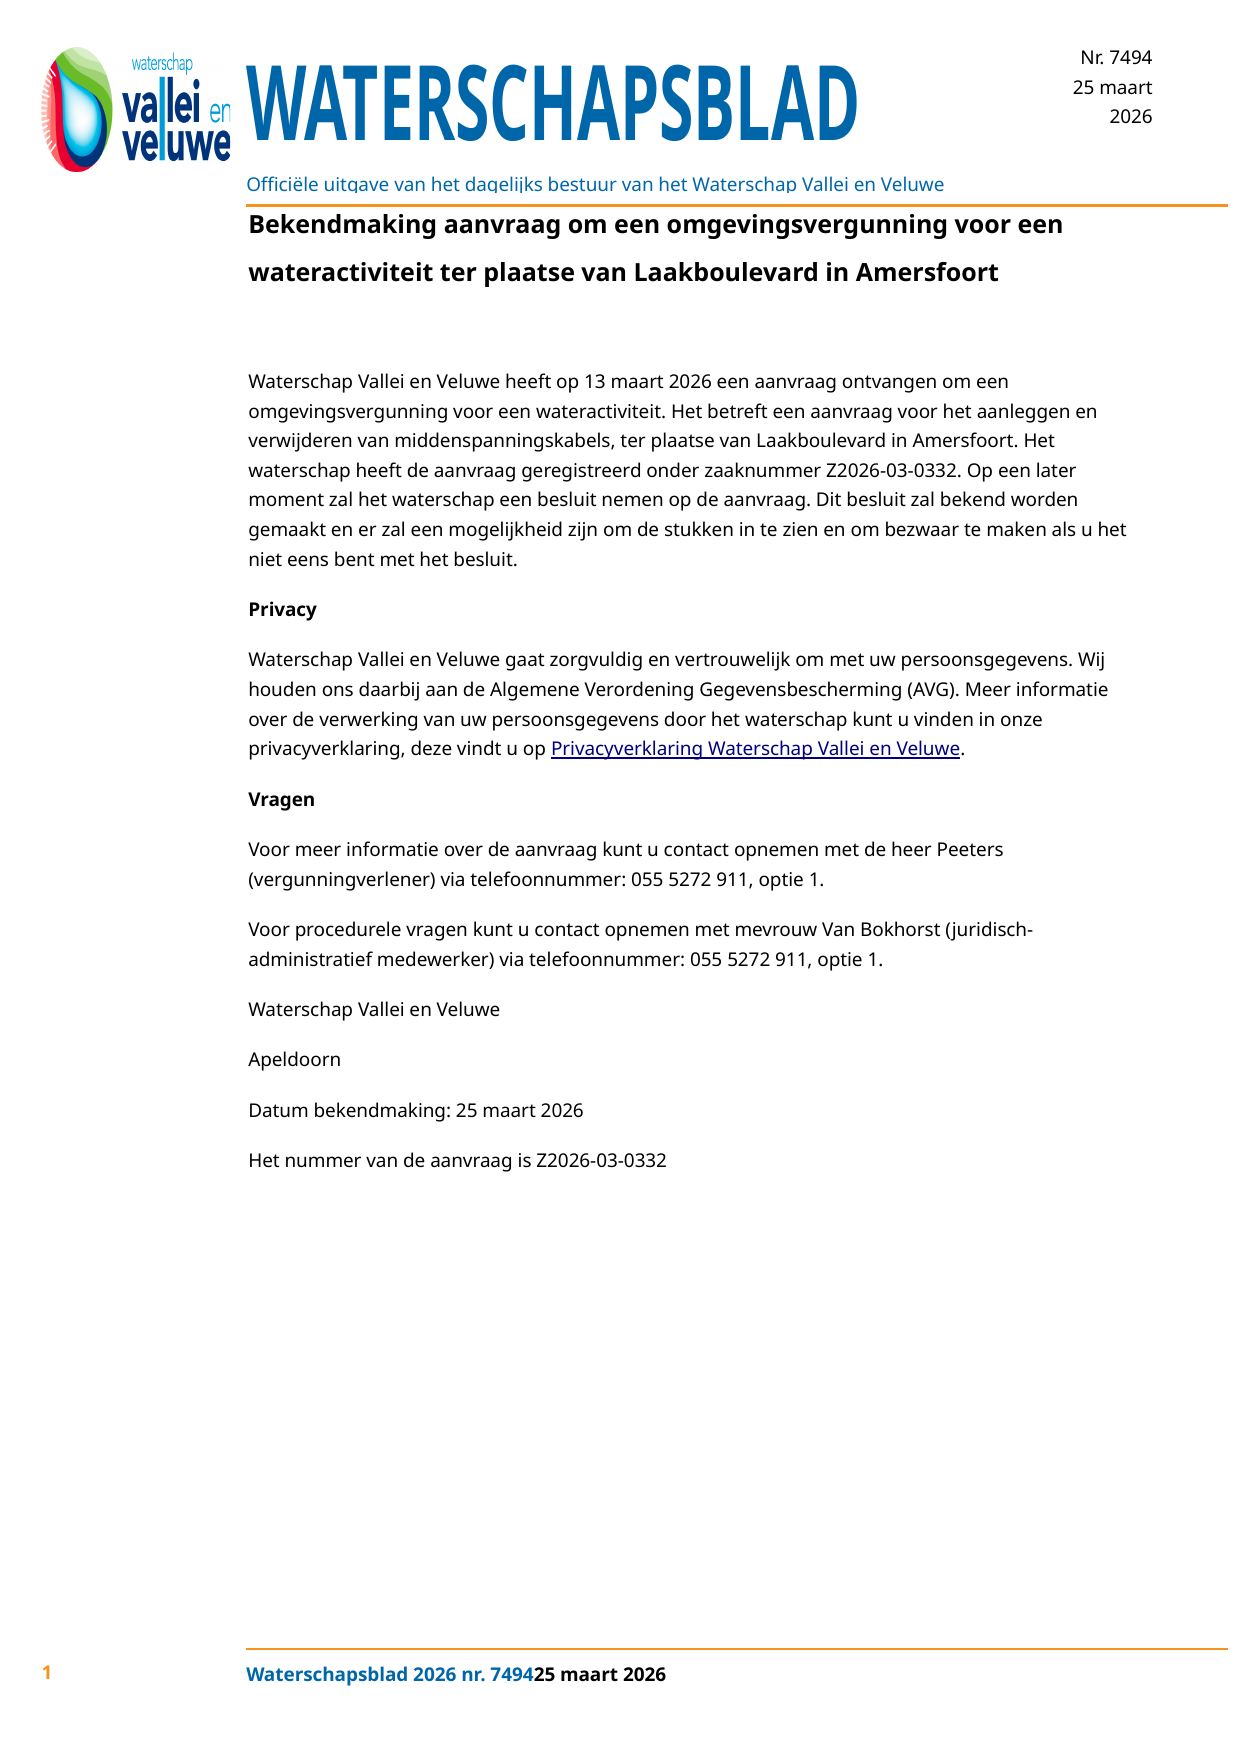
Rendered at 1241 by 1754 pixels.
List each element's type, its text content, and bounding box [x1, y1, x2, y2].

text Waterschap Vallei en Veluwe gaat zorgvuldig en vertrouwelijk om met uw persoonsgegevens. Wij houden ons daarbij aan de Algemene Verordening Gegevensbescherming (AVG). Meer informatie over de verwerking van uw persoonsgegevens door het waterschap kunt u vinden in onze privacyverklaring, deze vindt u op Privacyverklaring Waterschap Vallei en Veluwe. [248, 647, 1152, 761]
text Datum bekendmaking: 25 maart 2026 [248, 1097, 1152, 1123]
picture [41, 47, 231, 172]
text Apeldoorn [248, 1047, 1152, 1072]
text Bekendmaking aanvraag om een omgevingsvergunning voor een wateractiviteit ter plaatse van Laakboulevard in Amersfoort [248, 207, 1152, 288]
text Privacy [248, 596, 1152, 622]
text Voor procedurele vragen kunt u contact opnemen met mevrouw Van Bokhorst (juridisch-administratief medewerker) via telefoonnummer: 055 5272 911, optie 1. [248, 916, 1152, 972]
text Waterschap Vallei en Veluwe heeft op 13 maart 2026 een aanvraag ontvangen om een omgevingsvergunning voor een wateractiviteit. Het betreft een aanvraag voor het aanleggen en verwijderen van middenspanningskabels, ter plaatse van Laakboulevard in Amersfoort. Het waterschap heeft de aanvraag geregistreerd onder zaaknummer Z2026-03-0332. Op een later moment zal het waterschap een besluit nemen op de aanvraag. Dit besluit zal bekend worden gemaakt en er zal een mogelijkheid zijn om de stukken in te zien en om bezwaar te maken als u het niet eens bent met het besluit. [248, 368, 1152, 572]
text Waterschap Vallei en Veluwe [248, 996, 1152, 1022]
text Vragen [248, 786, 1152, 812]
text Het nummer van de aanvraag is Z2026-03-0332 [248, 1147, 1152, 1173]
text Voor meer informatie over de aanvraag kunt u contact opnemen met de heer Peeters (vergunningverlener) via telefoonnummer: 055 5272 911, optie 1. [248, 836, 1152, 892]
